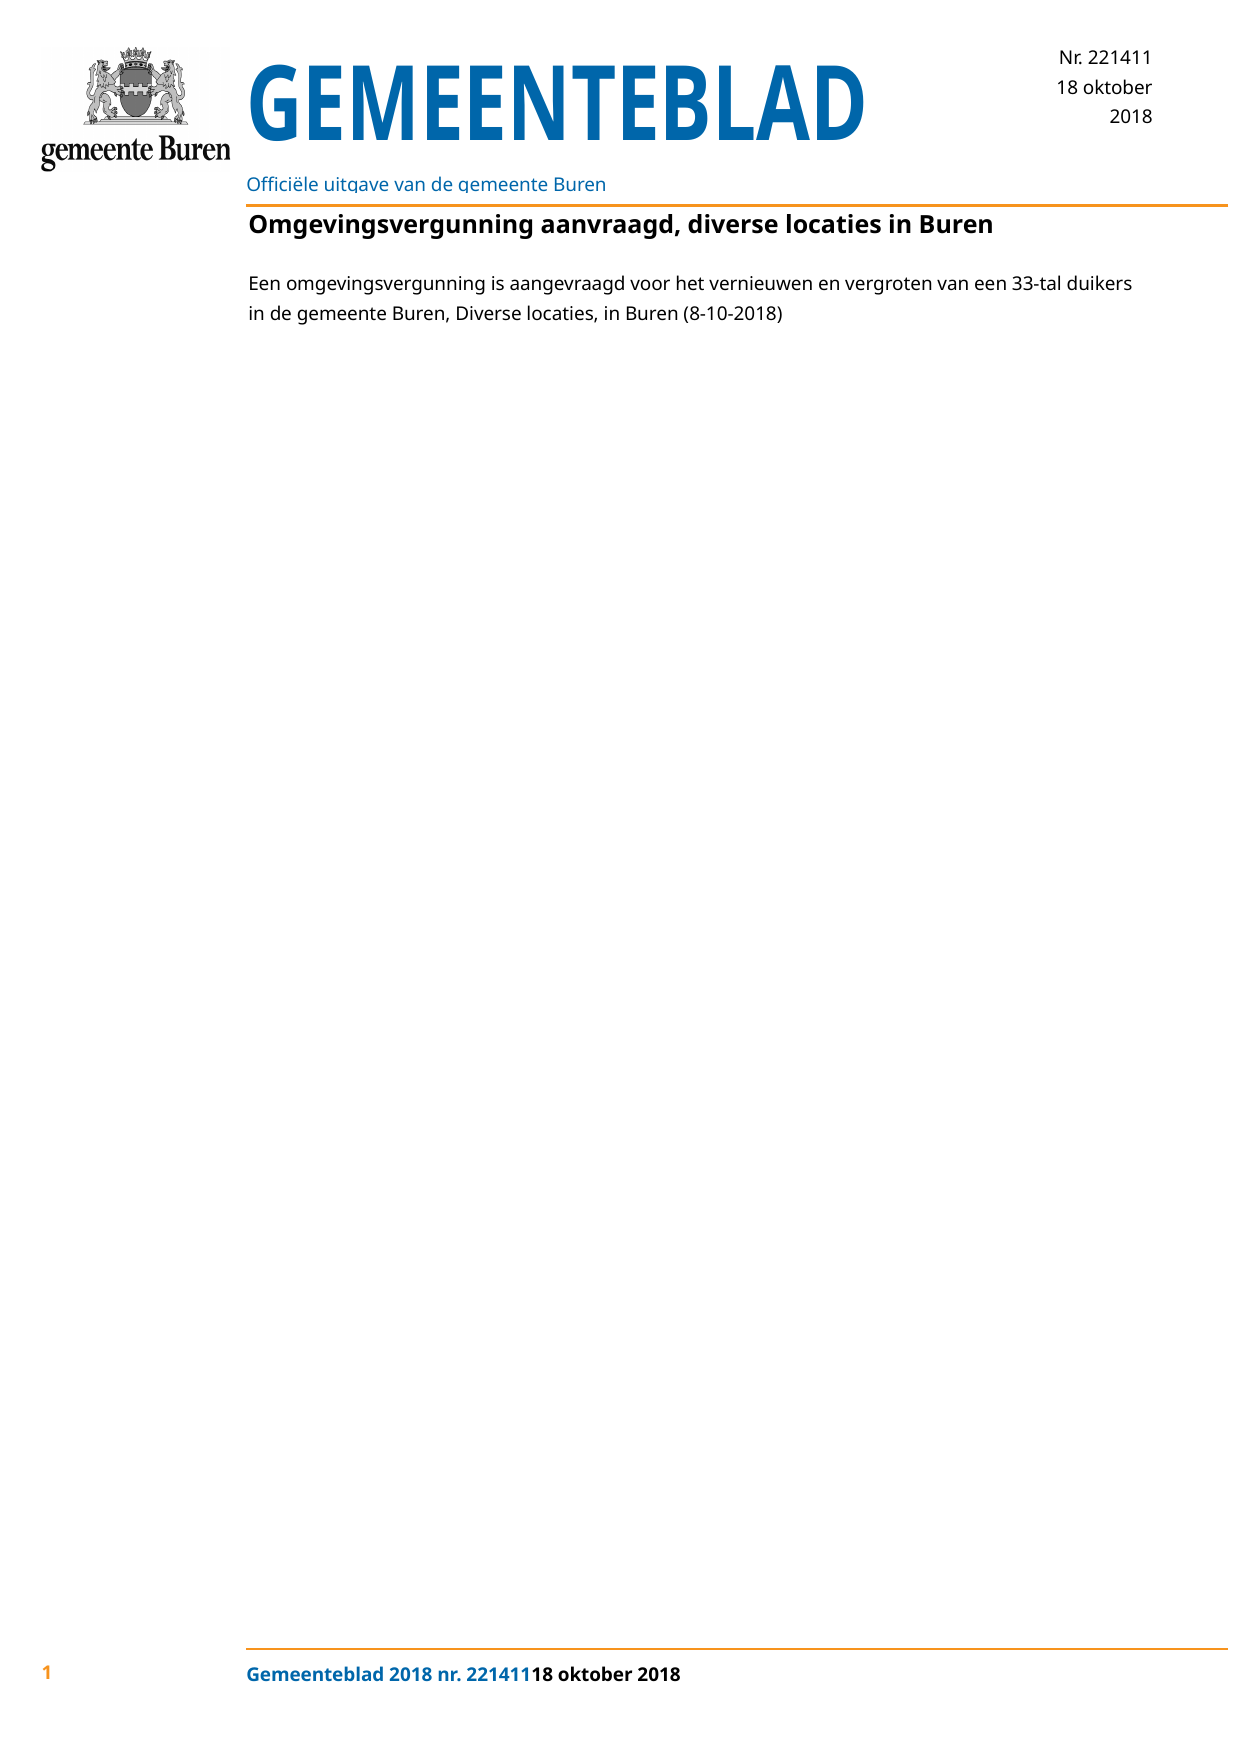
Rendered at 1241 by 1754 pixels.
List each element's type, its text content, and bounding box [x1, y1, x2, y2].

text Omgevingsvergunning aanvraagd, diverse locaties in Buren [248, 207, 1152, 241]
picture [41, 47, 231, 172]
text Een omgevingsvergunning is aangevraagd voor het vernieuwen en vergroten van een 33-tal duikers in de gemeente Buren, Diverse locaties, in Buren (8-10-2018) [248, 270, 1152, 326]
